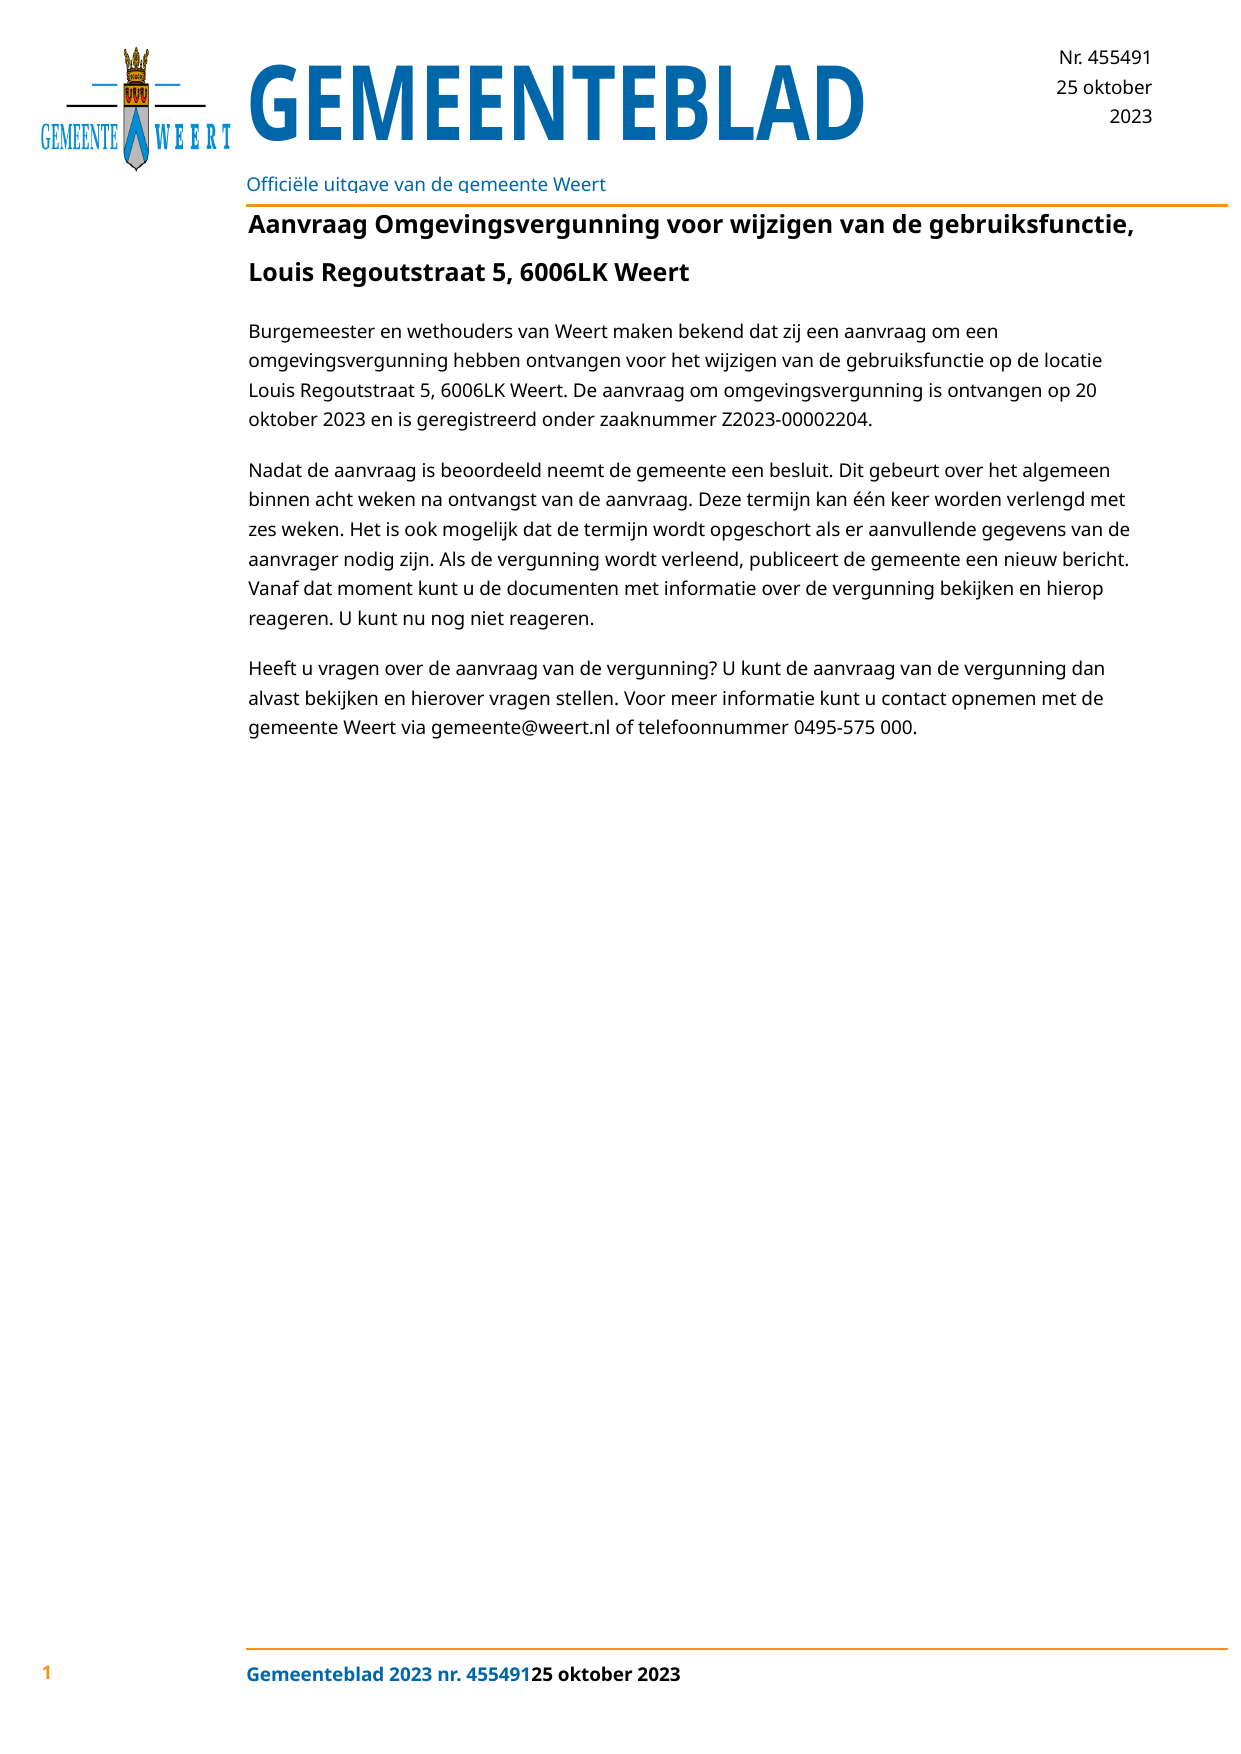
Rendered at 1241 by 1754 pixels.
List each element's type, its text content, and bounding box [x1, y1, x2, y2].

picture [41, 47, 231, 172]
text Heeft u vragen over de aanvraag van de vergunning? U kunt de aanvraag van de vergunning dan alvast bekijken en hierover vragen stellen. Voor meer informatie kunt u contact opnemen met de gemeente Weert via gemeente@weert.nl of telefoonnummer 0495-575 000. [248, 655, 1152, 740]
text Nadat de aanvraag is beoordeeld neemt de gemeente een besluit. Dit gebeurt over het algemeen binnen acht weken na ontvangst van de aanvraag. Deze termijn kan één keer worden verlengd met zes weken. Het is ook mogelijk dat de termijn wordt opgeschort als er aanvullende gegevens van de aanvrager nodig zijn. Als de vergunning wordt verleend, publiceert de gemeente een nieuw bericht. Vanaf dat moment kunt u de documenten met informatie over de vergunning bekijken en hierop reageren. U kunt nu nog niet reageren. [248, 457, 1152, 631]
text Burgemeester en wethouders van Weert maken bekend dat zij een aanvraag om een omgevingsvergunning hebben ontvangen voor het wijzigen van de gebruiksfunctie op de locatie Louis Regoutstraat 5, 6006LK Weert. De aanvraag om omgevingsvergunning is ontvangen op 20 oktober 2023 en is geregistreerd onder zaaknummer Z2023-00002204. [248, 318, 1152, 432]
text Aanvraag Omgevingsvergunning voor wijzigen van de gebruiksfunctie, Louis Regoutstraat 5, 6006LK Weert [248, 207, 1152, 288]
